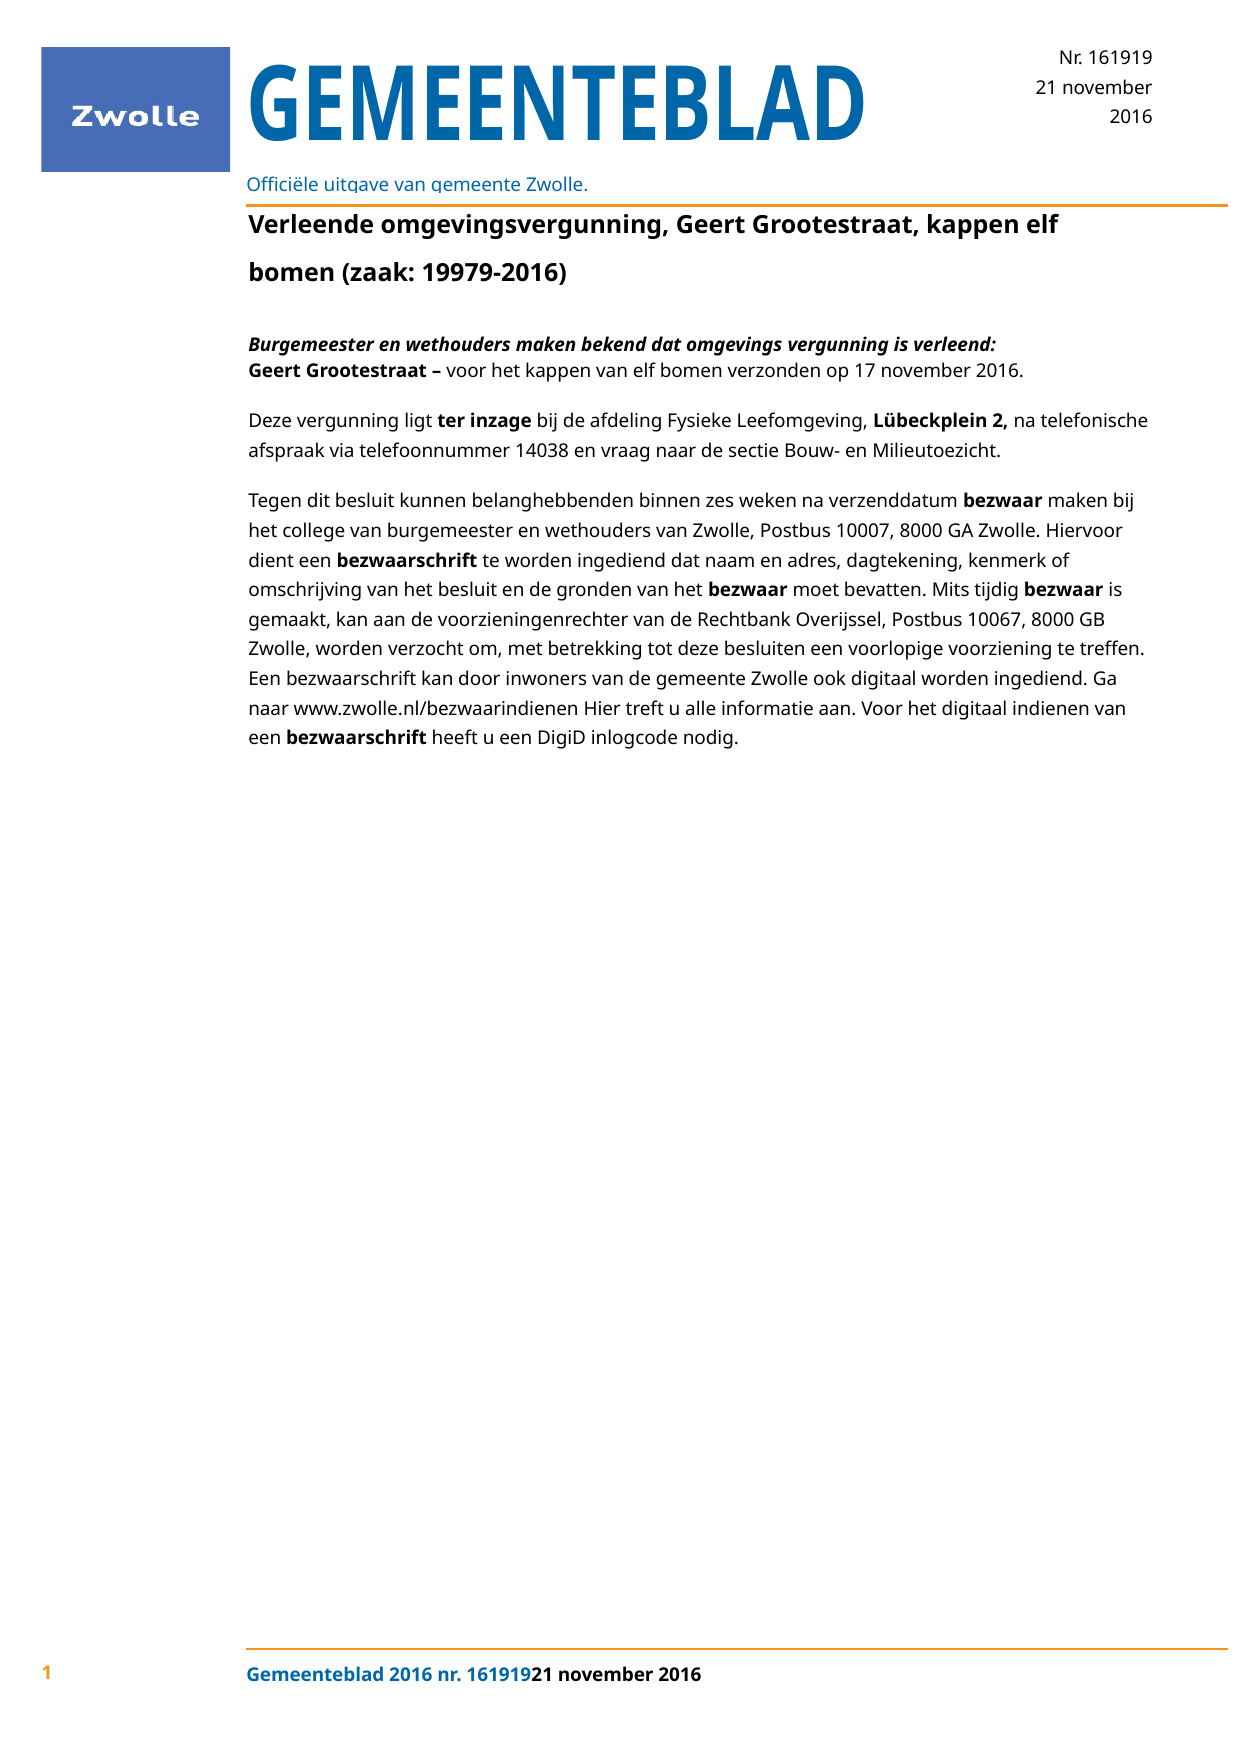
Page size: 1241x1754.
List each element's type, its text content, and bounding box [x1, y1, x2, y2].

text Deze vergunning ligt ter inzage bij de afdeling Fysieke Leefomgeving, Lübeckplein 2, na telefonische afspraak via telefoonnummer 14038 en vraag naar de sectie Bouw- en Milieutoezicht. [248, 408, 1152, 463]
text Geert Grootestraat – voor het kappen van elf bomen verzonden op 17 november 2016. [248, 357, 1152, 383]
picture [41, 47, 231, 172]
text Burgemeester en wethouders maken bekend dat omgevings vergunning is verleend: [248, 331, 1152, 357]
text Tegen dit besluit kunnen belanghebbenden binnen zes weken na verzenddatum bezwaar maken bij het college van burgemeester en wethouders van Zwolle, Postbus 10007, 8000 GA Zwolle. Hiervoor dient een bezwaarschrift te worden ingediend dat naam en adres, dagtekening, kenmerk of omschrijving van het besluit en de gronden van het bezwaar moet bevatten. Mits tijdig bezwaar is gemaakt, kan aan de voorzieningenrechter van de Rechtbank Overijssel, Postbus 10067, 8000 GB Zwolle, worden verzocht om, met betrekking tot deze besluiten een voorlopige voorziening te treffen. Een bezwaarschrift kan door inwoners van de gemeente Zwolle ook digitaal worden ingediend. Ga naar www.zwolle.nl/bezwaarindienen Hier treft u alle informatie aan. Voor het digitaal indienen van een bezwaarschrift heeft u een DigiD inlogcode nodig. [248, 488, 1152, 750]
text Verleende omgevingsvergunning, Geert Grootestraat, kappen elf bomen (zaak: 19979-2016) [248, 207, 1152, 288]
